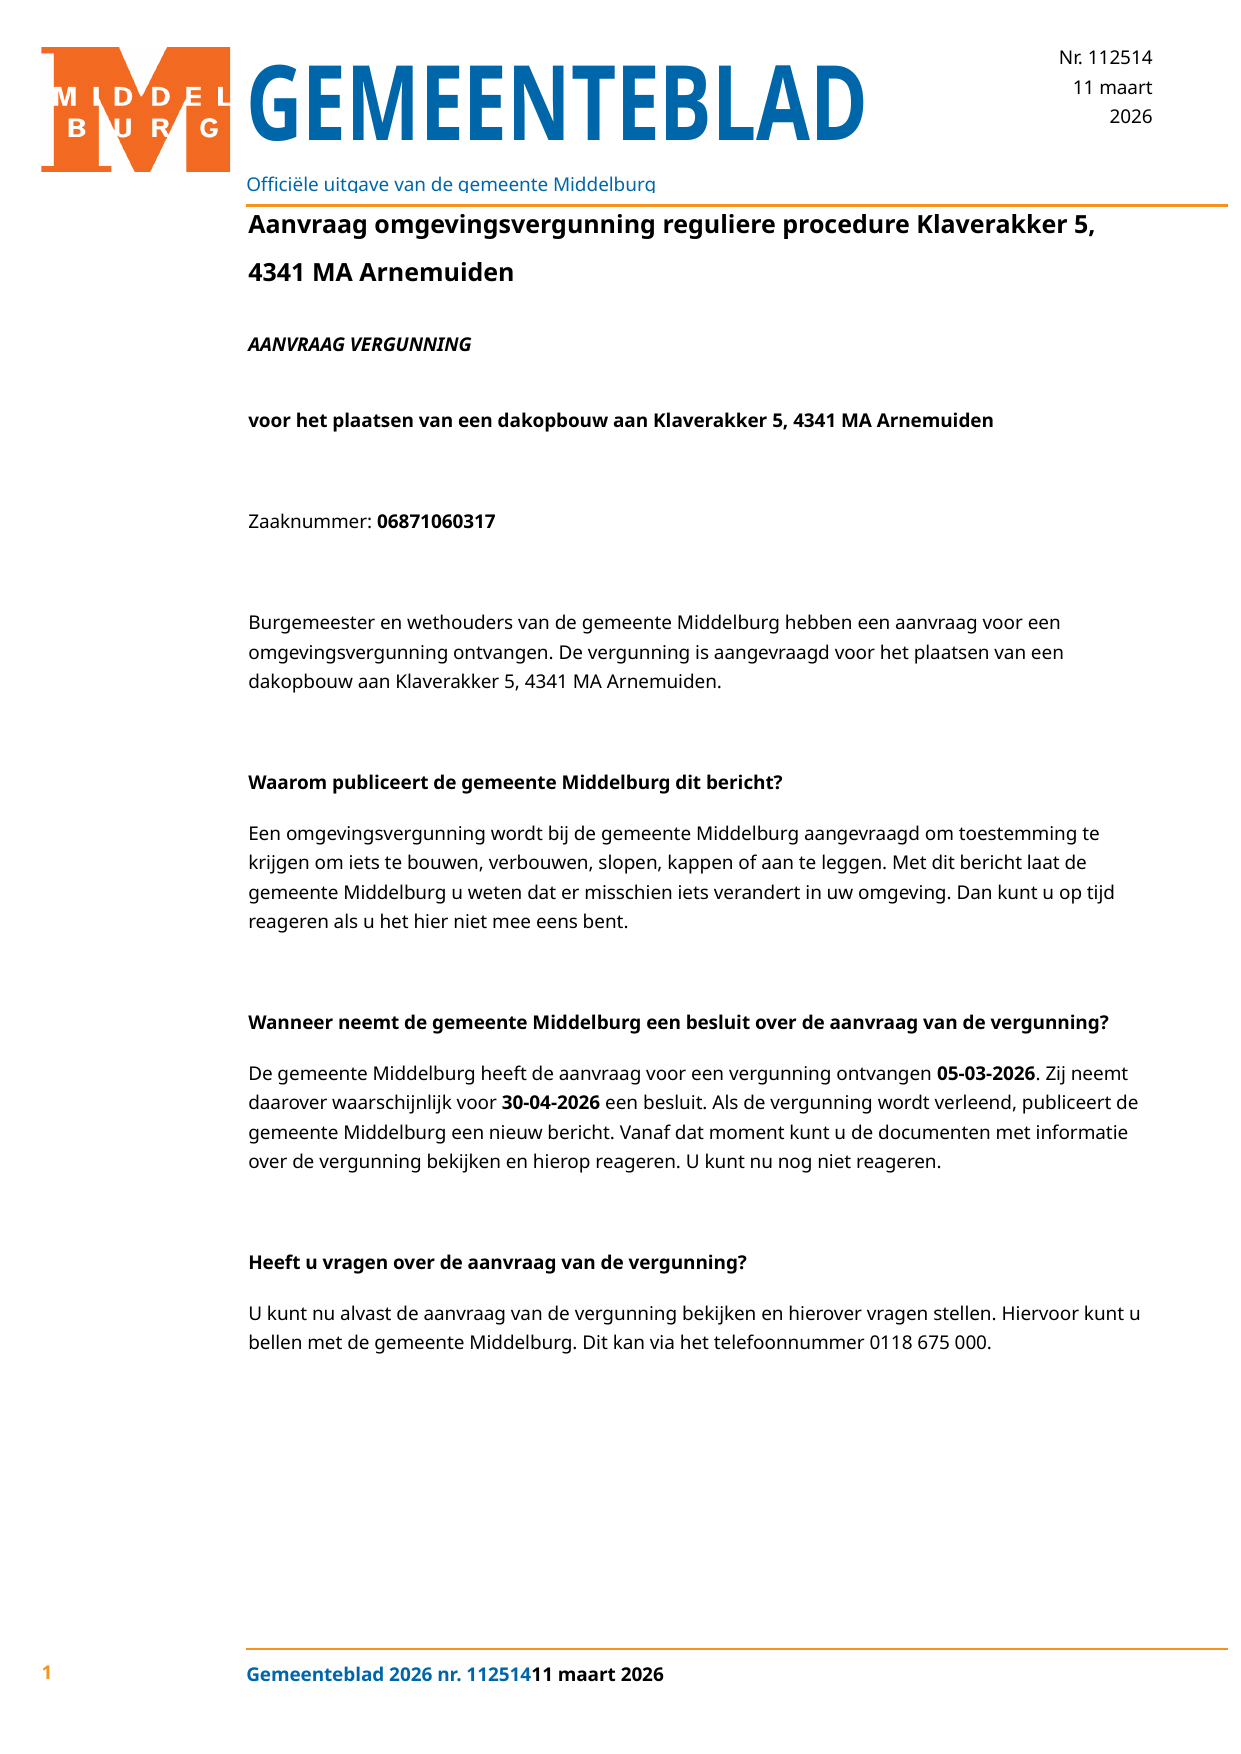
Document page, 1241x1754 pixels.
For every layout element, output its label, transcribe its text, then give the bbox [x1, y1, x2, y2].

text Wanneer neemt de gemeente Middelburg een besluit over de aanvraag van de vergunning? [248, 1009, 1152, 1035]
text U kunt nu alvast de aanvraag van de vergunning bekijken en hierover vragen stellen. Hiervoor kunt u bellen met de gemeente Middelburg. Dit kan via het telefoonnummer 0118 675 000. [248, 1300, 1152, 1355]
picture [41, 47, 231, 172]
text AANVRAAG VERGUNNING [248, 331, 1152, 357]
text De gemeente Middelburg heeft de aanvraag voor een vergunning ontvangen 05-03-2026. Zij neemt daarover waarschijnlijk voor 30-04-2026 een besluit. Als de vergunning wordt verleend, publiceert de gemeente Middelburg een nieuw bericht. Vanaf dat moment kunt u de documenten met informatie over de vergunning bekijken en hierop reageren. U kunt nu nog niet reageren. [248, 1060, 1152, 1174]
text Waarom publiceert de gemeente Middelburg dit bericht? [248, 769, 1152, 795]
text Heeft u vragen over de aanvraag van de vergunning? [248, 1249, 1152, 1275]
text Een omgevingsvergunning wordt bij de gemeente Middelburg aangevraagd om toestemming te krijgen om iets te bouwen, verbouwen, slopen, kappen of aan te leggen. Met dit bericht laat de gemeente Middelburg u weten dat er misschien iets verandert in uw omgeving. Dan kunt u op tijd reageren als u het hier niet mee eens bent. [248, 820, 1152, 934]
text voor het plaatsen van een dakopbouw aan Klaverakker 5, 4341 MA Arnemuiden [248, 408, 1152, 433]
text Burgemeester en wethouders van de gemeente Middelburg hebben een aanvraag voor een omgevingsvergunning ontvangen. De vergunning is aangevraagd voor het plaatsen van een dakopbouw aan Klaverakker 5, 4341 MA Arnemuiden. [248, 609, 1152, 694]
text Aanvraag omgevingsvergunning reguliere procedure Klaverakker 5, 4341 MA Arnemuiden [248, 207, 1152, 288]
text Zaaknummer: 06871060317 [248, 508, 1152, 534]
